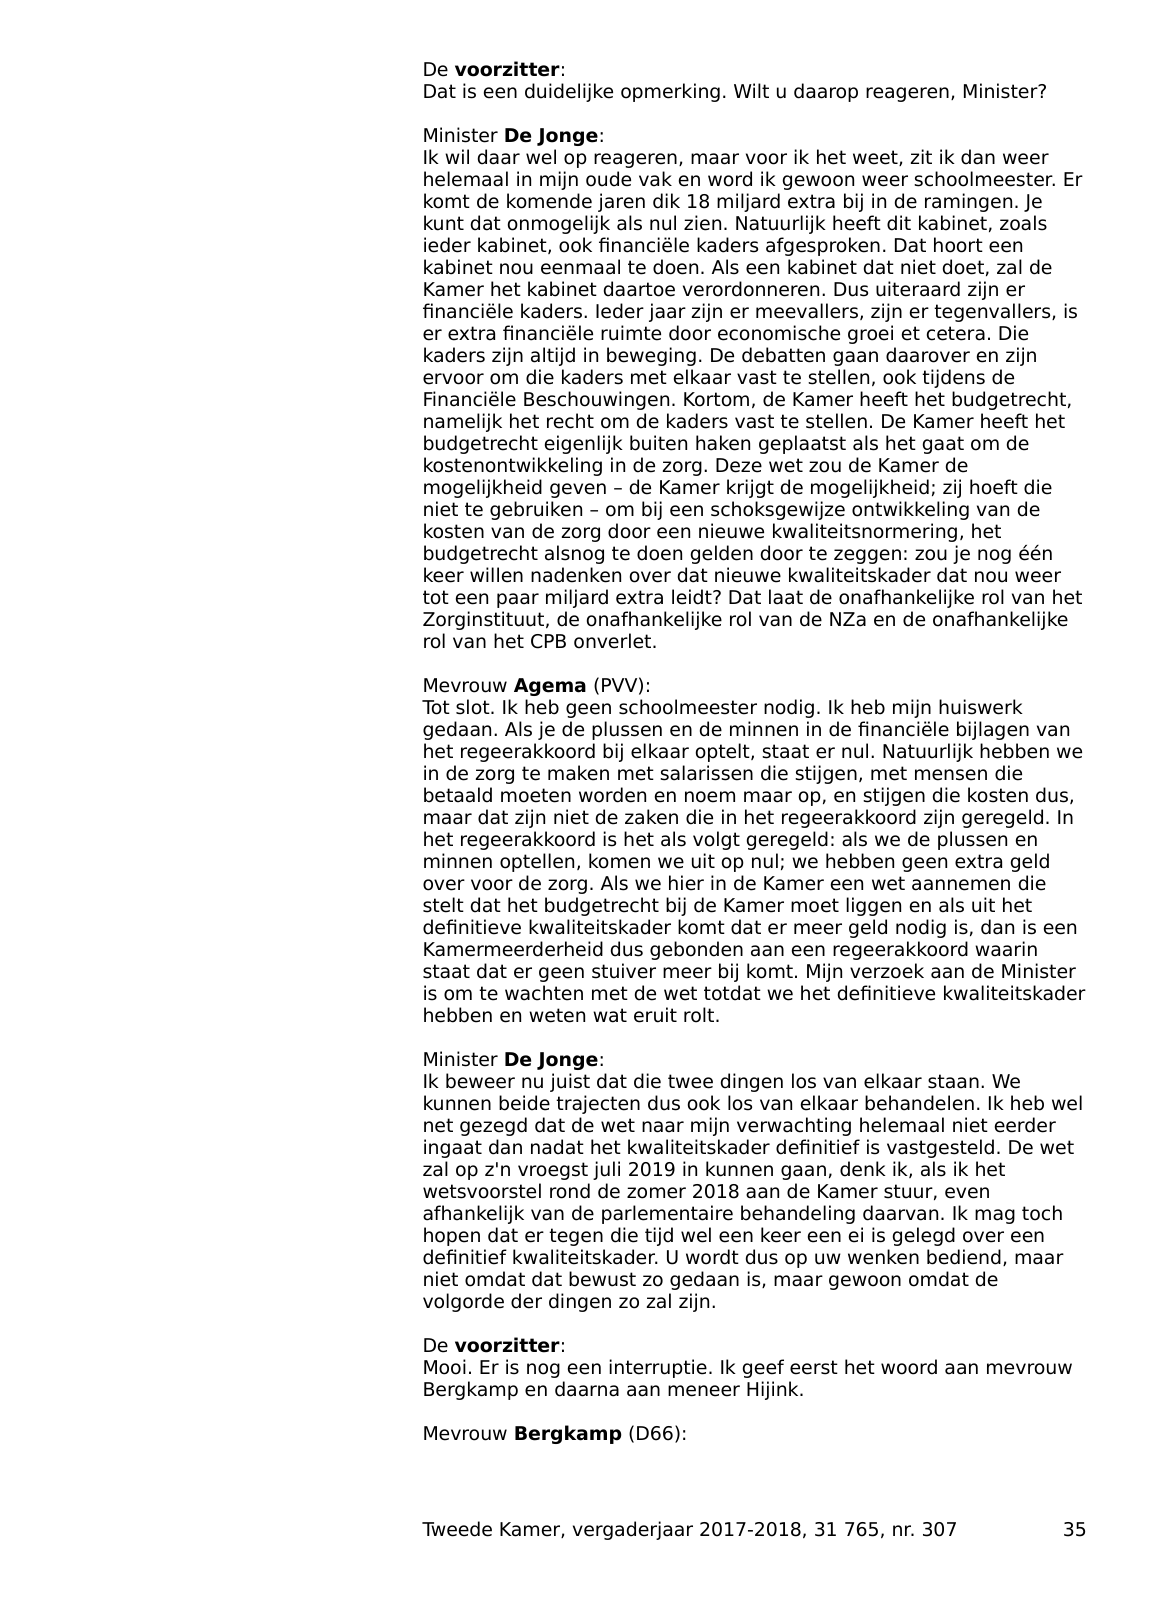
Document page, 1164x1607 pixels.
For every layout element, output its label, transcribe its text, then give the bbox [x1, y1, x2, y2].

text Minister De Jonge: [422, 1049, 1087, 1071]
text Minister De Jonge: [422, 125, 1087, 147]
text Ik beweer nu juist dat die twee dingen los van elkaar staan. We kunnen beide trajecten dus ook los van elkaar behandelen. Ik heb wel net gezegd dat de wet naar mijn verwachting helemaal niet eerder ingaat dan nadat het kwaliteitskader definitief is vastgesteld. De wet zal op z'n vroegst juli 2019 in kunnen gaan, denk ik, als ik het wetsvoorstel rond de zomer 2018 aan de Kamer stuur, even afhankelijk van de parlementaire behandeling daarvan. Ik mag toch hopen dat er tegen die tijd wel een keer een ei is gelegd over een definitief kwaliteitskader. U wordt dus op uw wenken bediend, maar niet omdat dat bewust zo gedaan is, maar gewoon omdat de volgorde der dingen zo zal zijn. [422, 1071, 1087, 1312]
text De voorzitter: [422, 1335, 1087, 1357]
text Mooi. Er is nog een interruptie. Ik geef eerst het woord aan mevrouw Bergkamp en daarna aan meneer Hijink. [422, 1357, 1087, 1401]
text De voorzitter: [422, 59, 1087, 81]
text Mevrouw Agema (PVV): [422, 675, 1087, 697]
text Ik wil daar wel op reageren, maar voor ik het weet, zit ik dan weer helemaal in mijn oude vak en word ik gewoon weer schoolmeester. Er komt de komende jaren dik 18 miljard extra bij in de ramingen. Je kunt dat onmogelijk als nul zien. Natuurlijk heeft dit kabinet, zoals ieder kabinet, ook financiële kaders afgesproken. Dat hoort een kabinet nou eenmaal te doen. Als een kabinet dat niet doet, zal de Kamer het kabinet daartoe verordonneren. Dus uiteraard zijn er financiële kaders. Ieder jaar zijn er meevallers, zijn er tegenvallers, is er extra financiële ruimte door economische groei et cetera. Die kaders zijn altijd in beweging. De debatten gaan daarover en zijn ervoor om die kaders met elkaar vast te stellen, ook tijdens de Financiële Beschouwingen. Kortom, de Kamer heeft het budgetrecht, namelijk het recht om de kaders vast te stellen. De Kamer heeft het budgetrecht eigenlijk buiten haken geplaatst als het gaat om de kostenontwikkeling in de zorg. Deze wet zou de Kamer de mogelijkheid geven – de Kamer krijgt de mogelijkheid; zij hoeft die niet te gebruiken – om bij een schoksgewijze ontwikkeling van de kosten van de zorg door een nieuwe kwaliteitsnormering, het budgetrecht alsnog te doen gelden door te zeggen: zou je nog één keer willen nadenken over dat nieuwe kwaliteitskader dat nou weer tot een paar miljard extra leidt? Dat laat de onafhankelijke rol van het Zorginstituut, de onafhankelijke rol van de NZa en de onafhankelijke rol van het CPB onverlet. [422, 147, 1087, 653]
text Tot slot. Ik heb geen schoolmeester nodig. Ik heb mijn huiswerk gedaan. Als je de plussen en de minnen in de financiële bijlagen van het regeerakkoord bij elkaar optelt, staat er nul. Natuurlijk hebben we in de zorg te maken met salarissen die stijgen, met mensen die betaald moeten worden en noem maar op, en stijgen die kosten dus, maar dat zijn niet de zaken die in het regeerakkoord zijn geregeld. In het regeerakkoord is het als volgt geregeld: als we de plussen en minnen optellen, komen we uit op nul; we hebben geen extra geld over voor de zorg. Als we hier in de Kamer een wet aannemen die stelt dat het budgetrecht bij de Kamer moet liggen en als uit het definitieve kwaliteitskader komt dat er meer geld nodig is, dan is een Kamermeerderheid dus gebonden aan een regeerakkoord waarin staat dat er geen stuiver meer bij komt. Mijn verzoek aan de Minister is om te wachten met de wet totdat we het definitieve kwaliteitskader hebben en weten wat eruit rolt. [422, 697, 1087, 1027]
text Mevrouw Bergkamp (D66): [422, 1423, 1087, 1445]
text Dat is een duidelijke opmerking. Wilt u daarop reageren, Minister? [422, 81, 1087, 103]
